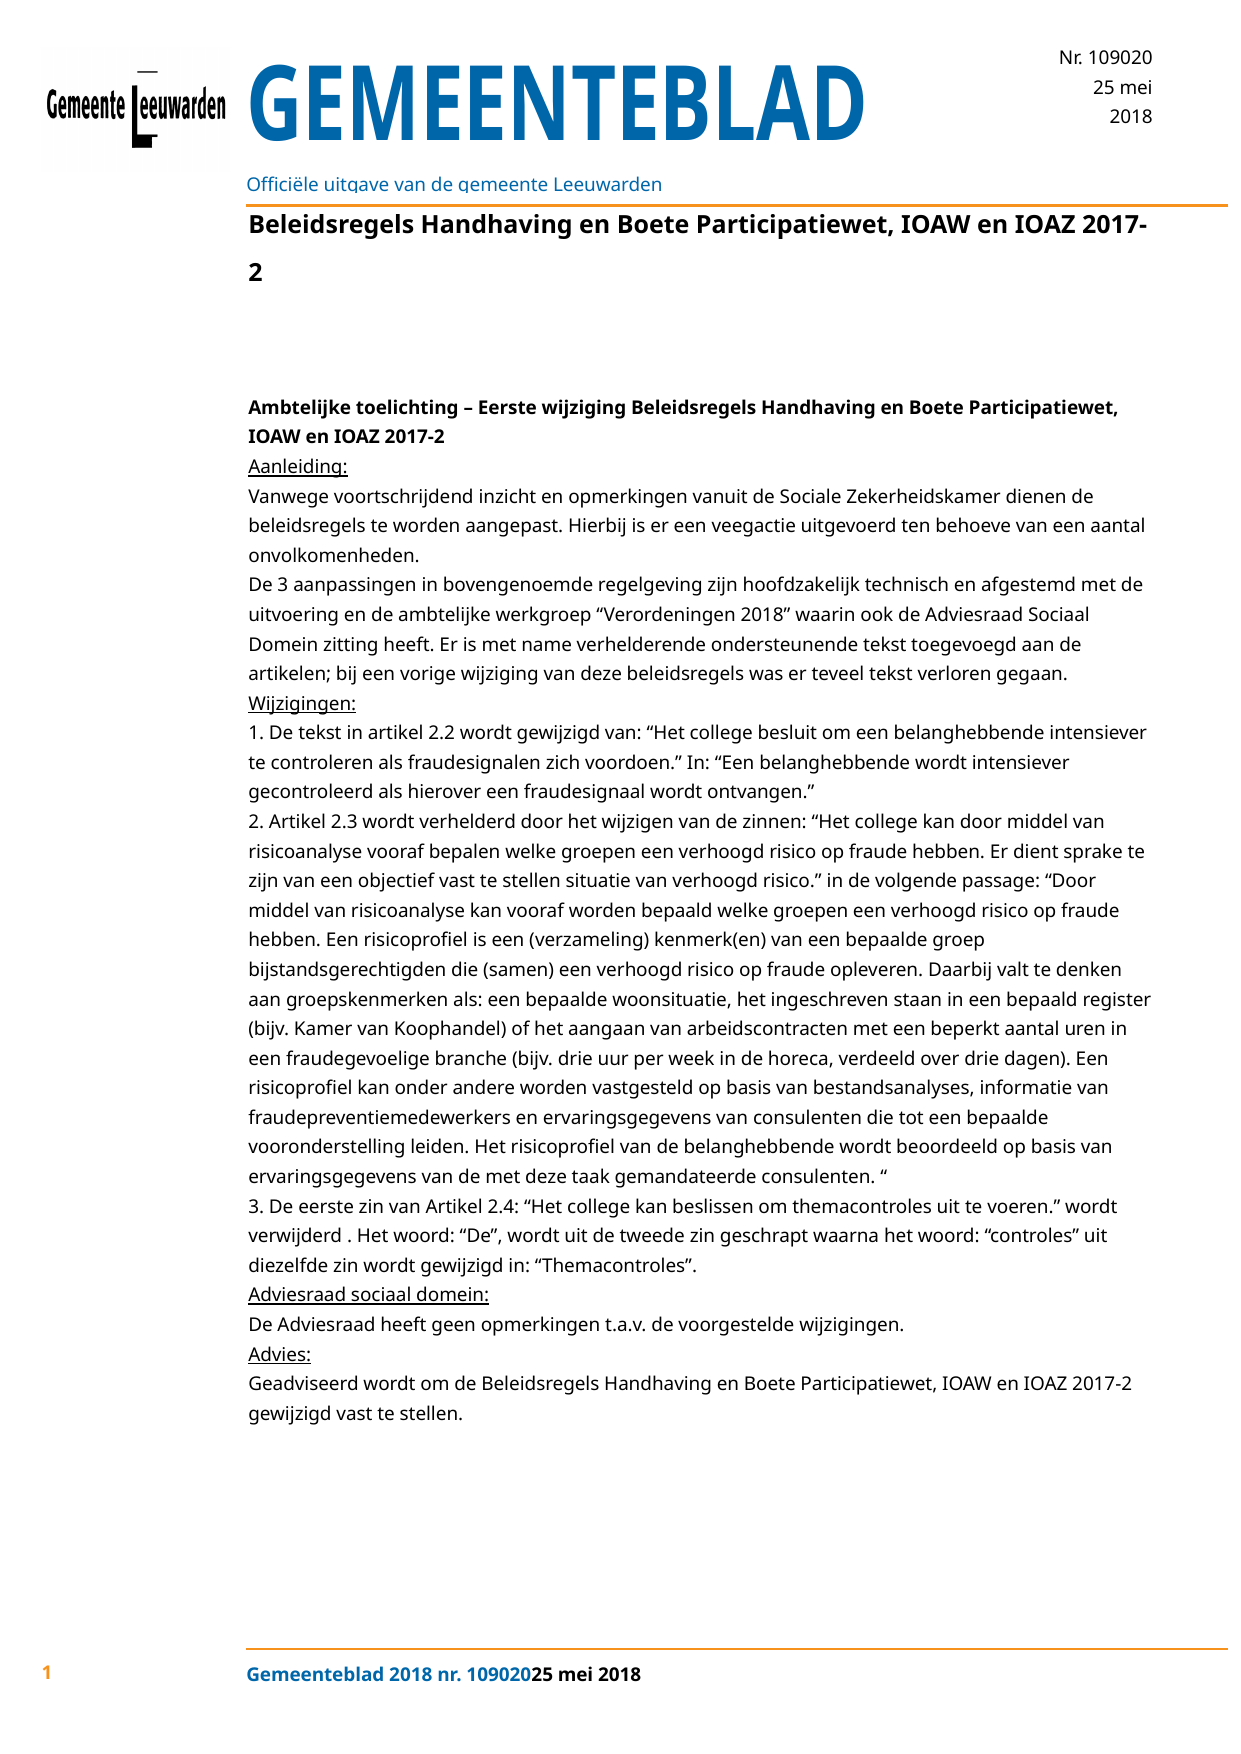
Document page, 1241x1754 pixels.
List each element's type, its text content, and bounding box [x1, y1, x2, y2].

text 2. Artikel 2.3 wordt verhelderd door het wijzigen van de zinnen: “Het college kan door middel van risicoanalyse vooraf bepalen welke groepen een verhoogd risico op fraude hebben. Er dient sprake te zijn van een objectief vast te stellen situatie van verhoogd risico.” in de volgende passage: “Door middel van risicoanalyse kan vooraf worden bepaald welke groepen een verhoogd risico op fraude hebben. Een risicoprofiel is een (verzameling) kenmerk(en) van een bepaalde groep bijstandsgerechtigden die (samen) een verhoogd risico op fraude opleveren. Daarbij valt te denken aan groepskenmerken als: een bepaalde woonsituatie, het ingeschreven staan in een bepaald register (bijv. Kamer van Koophandel) of het aangaan van arbeidscontracten met een beperkt aantal uren in een fraudegevoelige branche (bijv. drie uur per week in de horeca, verdeeld over drie dagen). Een risicoprofiel kan onder andere worden vastgesteld op basis van bestandsanalyses, informatie van fraudepreventiemedewerkers en ervaringsgegevens van consulenten die tot een bepaalde vooronderstelling leiden. Het risicoprofiel van de belanghebbende wordt beoordeeld op basis van ervaringsgegevens van de met deze taak gemandateerde consulenten. “ [248, 808, 1152, 1189]
picture [41, 47, 231, 172]
text Wijzigingen: [248, 690, 1152, 716]
text 1. De tekst in artikel 2.2 wordt gewijzigd van: “Het college besluit om een belanghebbende intensiever te controleren als fraudesignalen zich voordoen.” In: “Een belanghebbende wordt intensiever gecontroleerd als hierover een fraudesignaal wordt ontvangen.” [248, 719, 1152, 804]
text De 3 aanpassingen in bovengenoemde regelgeving zijn hoofdzakelijk technisch en afgestemd met de uitvoering en de ambtelijke werkgroep “Verordeningen 2018” waarin ook de Adviesraad Sociaal Domein zitting heeft. Er is met name verhelderende ondersteunende tekst toegevoegd aan de artikelen; bij een vorige wijziging van deze beleidsregels was er teveel tekst verloren gegaan. [248, 572, 1152, 686]
text Ambtelijke toelichting – Eerste wijziging Beleidsregels Handhaving en Boete Participatiewet, IOAW en IOAZ 2017-2 [248, 394, 1152, 449]
text 3. De eerste zin van Artikel 2.4: “Het college kan beslissen om themacontroles uit te voeren.” wordt verwijderd . Het woord: “De”, wordt uit de tweede zin geschrapt waarna het woord: “controles” uit diezelfde zin wordt gewijzigd in: “Themacontroles”. [248, 1193, 1152, 1278]
text Aanleiding: [248, 453, 1152, 479]
text Beleidsregels Handhaving en Boete Participatiewet, IOAW en IOAZ 2017-2 [248, 207, 1152, 288]
text Geadviseerd wordt om de Beleidsregels Handhaving en Boete Participatiewet, IOAW en IOAZ 2017-2 gewijzigd vast te stellen. [248, 1370, 1152, 1426]
text De Adviesraad heeft geen opmerkingen t.a.v. de voorgestelde wijzigingen. [248, 1311, 1152, 1337]
text Advies: [248, 1341, 1152, 1366]
text Adviesraad sociaal domein: [248, 1282, 1152, 1307]
text Vanwege voortschrijdend inzicht en opmerkingen vanuit de Sociale Zekerheidskamer dienen de beleidsregels te worden aangepast. Hierbij is er een veegactie uitgevoerd ten behoeve van een aantal onvolkomenheden. [248, 483, 1152, 568]
